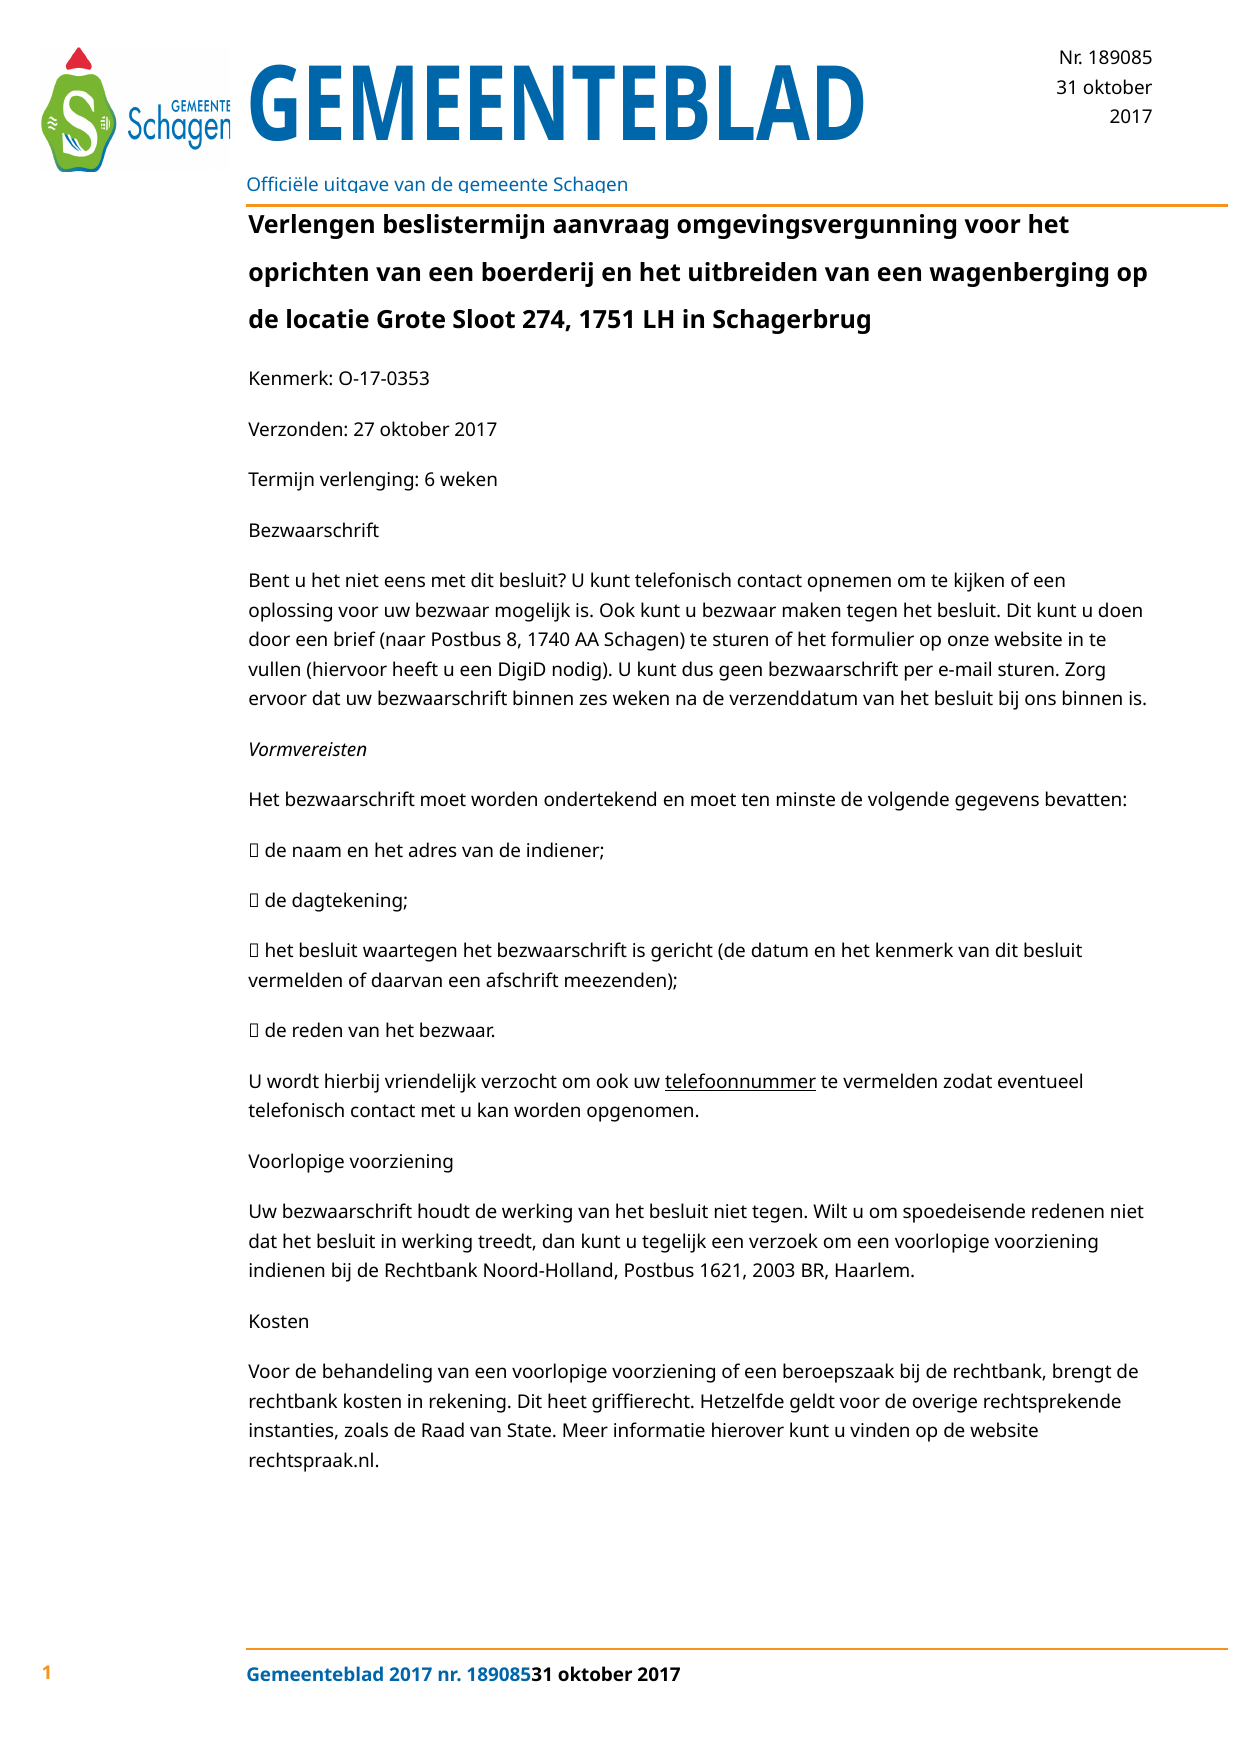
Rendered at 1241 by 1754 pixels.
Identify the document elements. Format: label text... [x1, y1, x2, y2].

text Uw bezwaarschrift houdt de werking van het besluit niet tegen. Wilt u om spoedeisende redenen niet dat het besluit in werking treedt, dan kunt u tegelijk een verzoek om een voorlopige voorziening indienen bij de Rechtbank Noord-Holland, Postbus 1621, 2003 BR, Haarlem. [248, 1198, 1152, 1283]
text Kosten [248, 1308, 1152, 1334]
text  het besluit waartegen het bezwaarschrift is gericht (de datum en het kenmerk van dit besluit vermelden of daarvan een afschrift meezenden); [248, 938, 1152, 993]
text  de reden van het bezwaar. [248, 1018, 1152, 1043]
text Bent u het niet eens met dit besluit? U kunt telefonisch contact opnemen om te kijken of een oplossing voor uw bezwaar mogelijk is. Ook kunt u bezwaar maken tegen het besluit. Dit kunt u doen door een brief (naar Postbus 8, 1740 AA Schagen) te sturen of het formulier op onze website in te vullen (hiervoor heeft u een DigiD nodig). U kunt dus geen bezwaarschrift per e-mail sturen. Zorg ervoor dat uw bezwaarschrift binnen zes weken na de verzenddatum van het besluit bij ons binnen is. [248, 567, 1152, 711]
text  de dagtekening; [248, 887, 1152, 913]
text Voorlopige voorziening [248, 1148, 1152, 1174]
picture [41, 47, 231, 172]
text U wordt hierbij vriendelijk verzocht om ook uw telefoonnummer te vermelden zodat eventueel telefonisch contact met u kan worden opgenomen. [248, 1068, 1152, 1123]
text Vormvereisten [248, 736, 1152, 762]
text Voor de behandeling van een voorlopige voorziening of een beroepszaak bij de rechtbank, brengt de rechtbank kosten in rekening. Dit heet griffierecht. Hetzelfde geldt voor de overige rechtsprekende instanties, zoals de Raad van State. Meer informatie hierover kunt u vinden op de website rechtspraak.nl. [248, 1358, 1152, 1473]
text Het bezwaarschrift moet worden ondertekend en moet ten minste de volgende gegevens bevatten: [248, 786, 1152, 812]
text Bezwaarschrift [248, 517, 1152, 542]
text Kenmerk: O-17-0353 [248, 366, 1152, 391]
text Verzonden: 27 oktober 2017 [248, 416, 1152, 442]
text  de naam en het adres van de indiener; [248, 837, 1152, 862]
text Verlengen beslistermijn aanvraag omgevingsvergunning voor het oprichten van een boerderij en het uitbreiden van een wagenberging op de locatie Grote Sloot 274, 1751 LH in Schagerbrug [248, 207, 1152, 336]
text Termijn verlenging: 6 weken [248, 466, 1152, 492]
